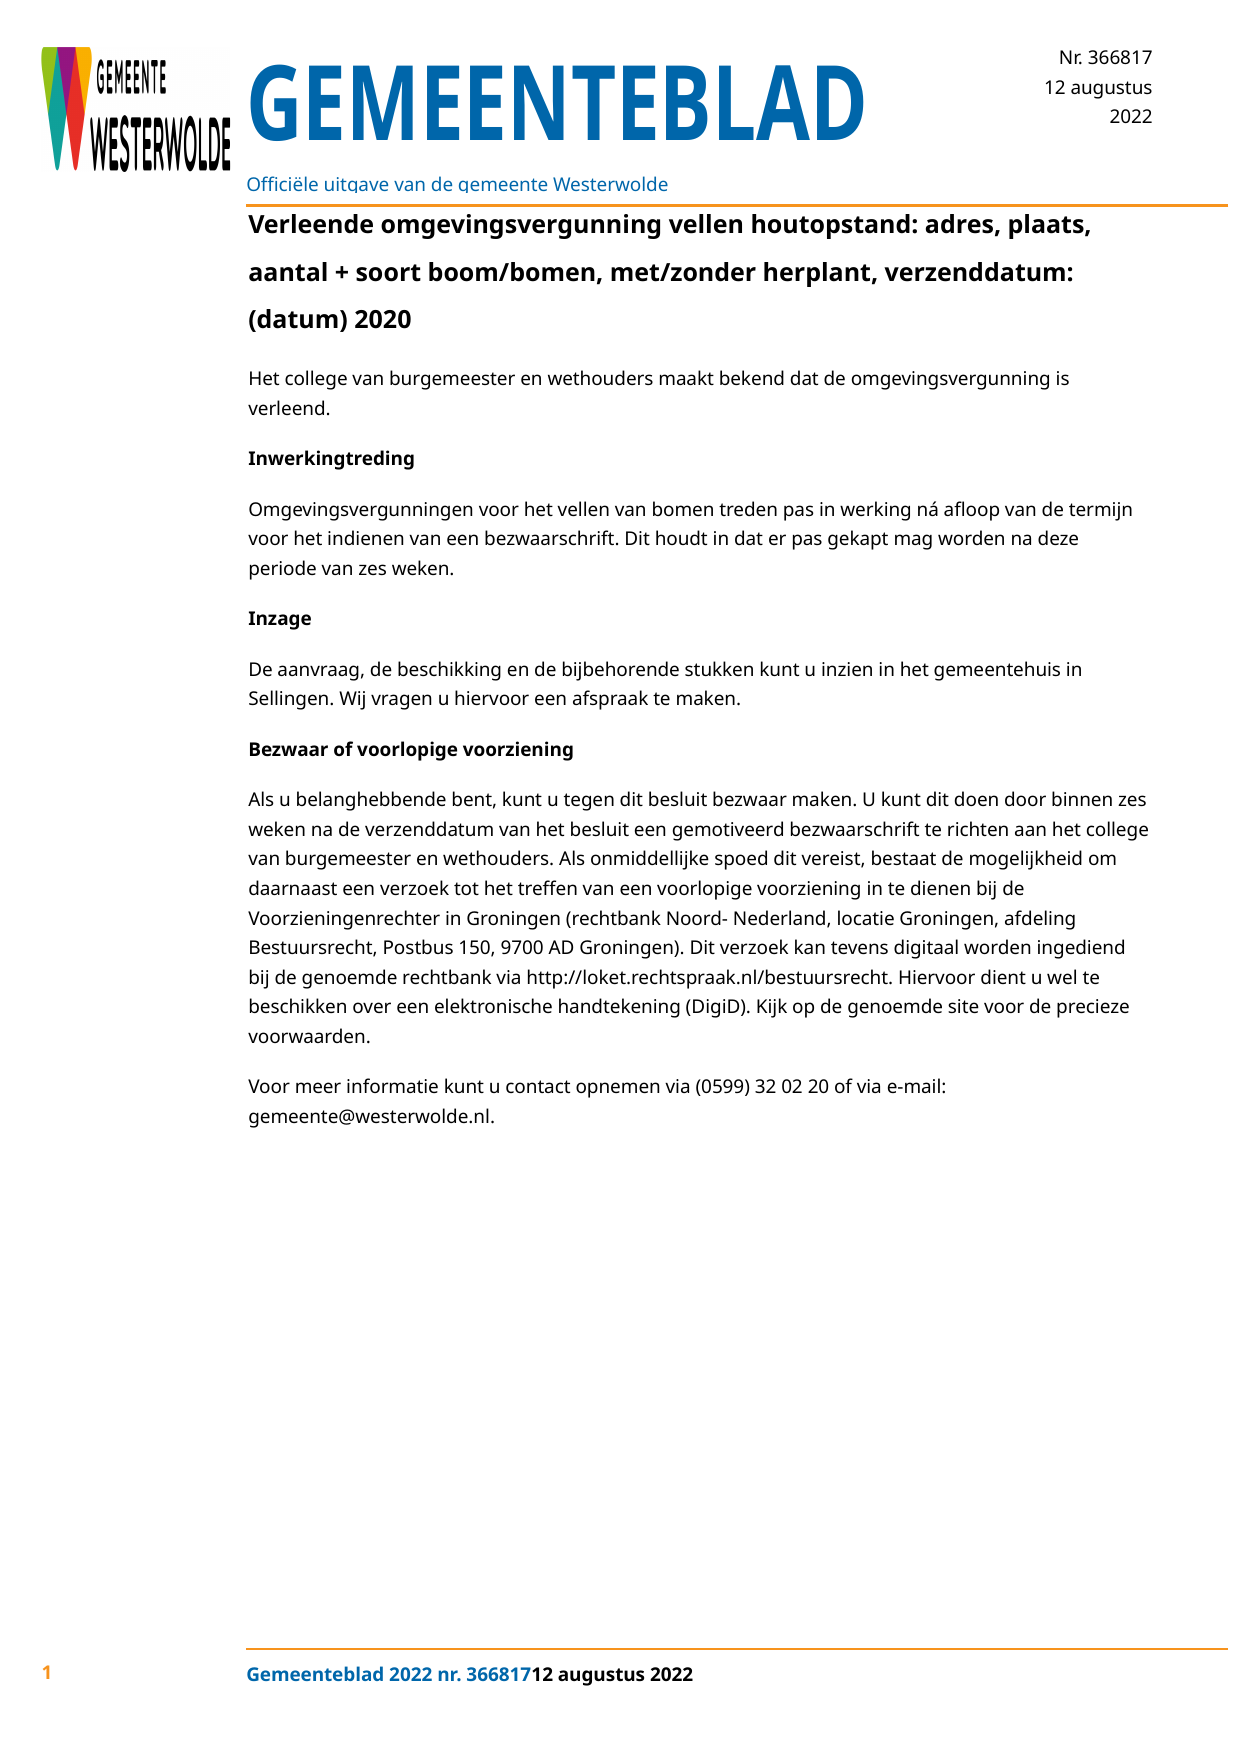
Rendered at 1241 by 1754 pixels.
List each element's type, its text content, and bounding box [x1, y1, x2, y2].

text Verleende omgevingsvergunning vellen houtopstand: adres, plaats, aantal + soort boom/bomen, met/zonder herplant, verzenddatum: (datum) 2020 [248, 207, 1152, 336]
picture [41, 47, 231, 172]
text Voor meer informatie kunt u contact opnemen via (0599) 32 02 20 of via e-mail: gemeente@westerwolde.nl. [248, 1073, 1152, 1129]
text De aanvraag, de beschikking en de bijbehorende stukken kunt u inzien in het gemeentehuis in Sellingen. Wij vragen u hiervoor een afspraak te maken. [248, 656, 1152, 711]
text Omgevingsvergunningen voor het vellen van bomen treden pas in werking ná afloop van de termijn voor het indienen van een bezwaarschrift. Dit houdt in dat er pas gekapt mag worden na deze periode van zes weken. [248, 496, 1152, 581]
text Als u belanghebbende bent, kunt u tegen dit besluit bezwaar maken. U kunt dit doen door binnen zes weken na de verzenddatum van het besluit een gemotiveerd bezwaarschrift te richten aan het college van burgemeester en wethouders. Als onmiddellijke spoed dit vereist, bestaat de mogelijkheid om daarnaast een verzoek tot het treffen van een voorlopige voorziening in te dienen bij de Voorzieningenrechter in Groningen (rechtbank Noord- Nederland, locatie Groningen, afdeling Bestuursrecht, Postbus 150, 9700 AD Groningen). Dit verzoek kan tevens digitaal worden ingediend bij de genoemde rechtbank via http://loket.rechtspraak.nl/bestuursrecht. Hiervoor dient u wel te beschikken over een elektronische handtekening (DigiD). Kijk op de genoemde site voor de precieze voorwaarden. [248, 786, 1152, 1049]
text Inzage [248, 606, 1152, 631]
text Inwerkingtreding [248, 446, 1152, 471]
text Het college van burgemeester en wethouders maakt bekend dat de omgevingsvergunning is verleend. [248, 366, 1152, 421]
text Bezwaar of voorlopige voorziening [248, 736, 1152, 762]
